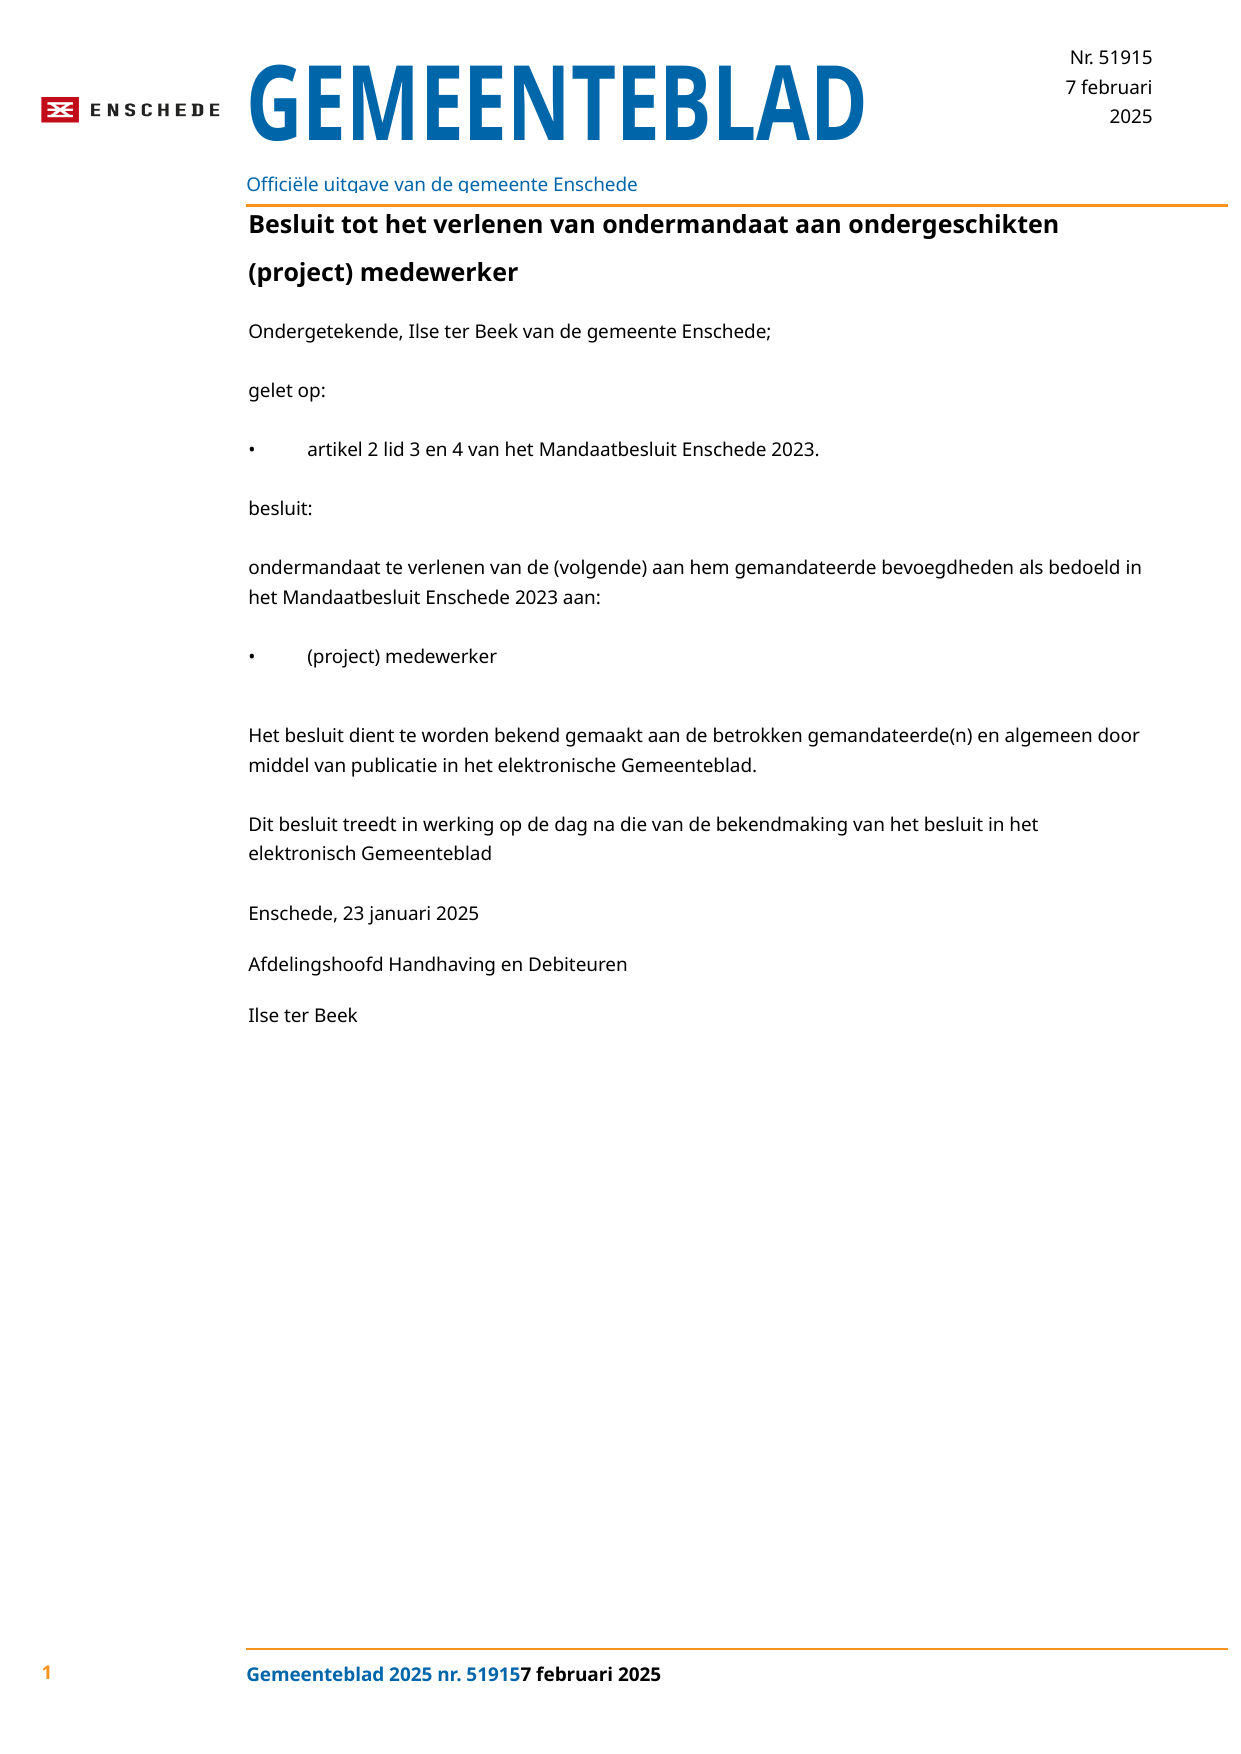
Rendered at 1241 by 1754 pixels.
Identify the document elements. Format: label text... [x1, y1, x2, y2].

text Besluit tot het verlenen van ondermandaat aan ondergeschikten (project) medewerker [248, 207, 1152, 288]
text Dit besluit treedt in werking op de dag na die van de bekendmaking van het besluit in het elektronisch Gemeenteblad [248, 811, 1152, 866]
text besluit: [248, 495, 1152, 521]
text Enschede, 23 januari 2025 [248, 900, 1152, 925]
list (project) medewerker [248, 643, 1152, 669]
text Afdelingshoofd Handhaving en Debiteuren [248, 951, 1152, 977]
list artikel 2 lid 3 en 4 van het Mandaatbesluit Enschede 2023. [248, 436, 1152, 462]
text Het besluit dient te worden bekend gemaakt aan de betrokken gemandateerde(n) en algemeen door middel van publicatie in het elektronische Gemeenteblad. [248, 722, 1152, 777]
text ondermandaat te verlenen van de (volgende) aan hem gemandateerde bevoegdheden als bedoeld in het Mandaatbesluit Enschede 2023 aan: [248, 554, 1152, 610]
text Ilse ter Beek [248, 1003, 1152, 1028]
text Ondergetekende, Ilse ter Beek van de gemeente Enschede; [248, 318, 1152, 344]
picture [41, 47, 231, 172]
text gelet op: [248, 377, 1152, 403]
